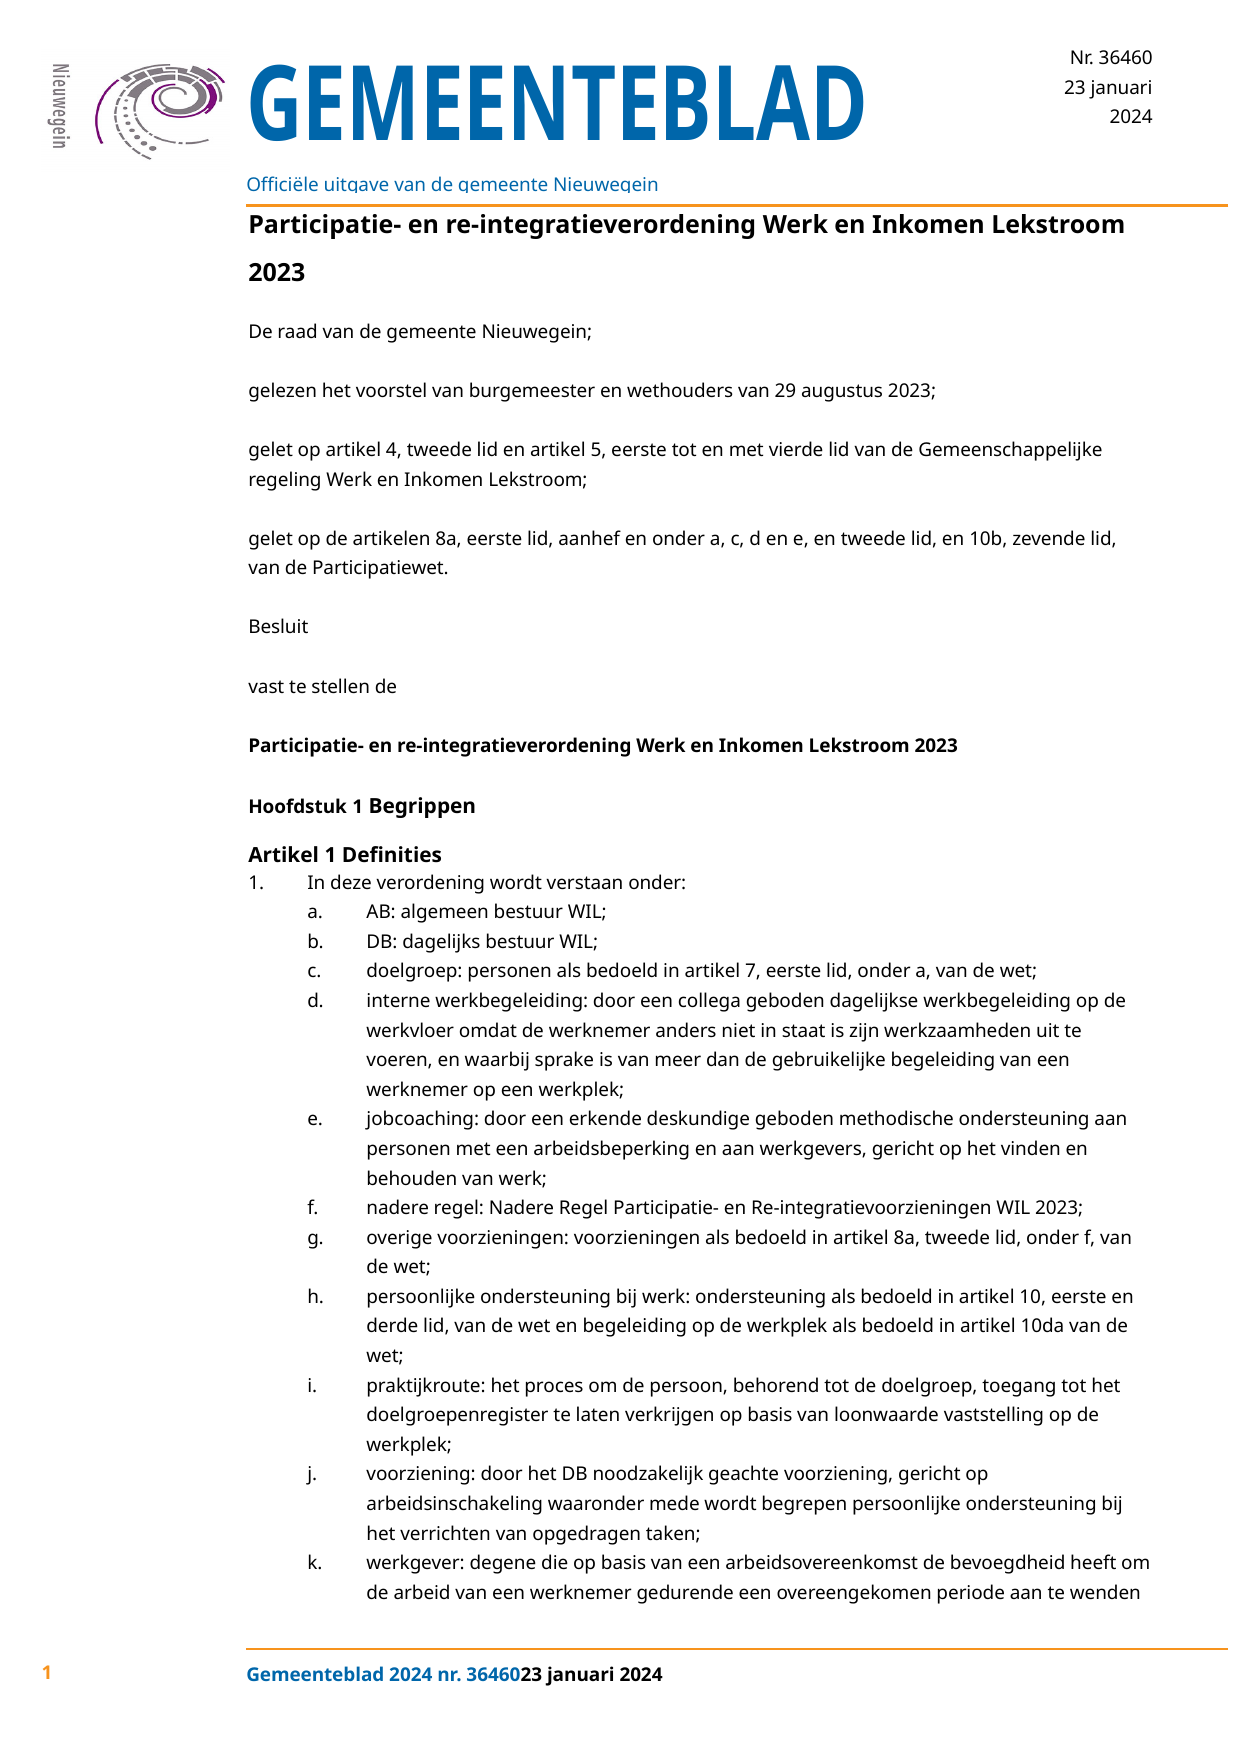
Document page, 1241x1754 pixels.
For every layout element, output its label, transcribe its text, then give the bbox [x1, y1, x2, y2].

list werkgever: degene die op basis van een arbeidsovereenkomst de bevoegdheid heeft om de arbeid van een werknemer gedurende een overeengekomen periode aan te wenden [307, 1549, 1152, 1605]
text gelet op de artikelen 8a, eerste lid, aanhef en onder a, c, d en e, en tweede lid, en 10b, zevende lid, van de Participatiewet. [248, 525, 1152, 580]
text Participatie- en re-integratieverordening Werk en Inkomen Lekstroom 2023 [248, 732, 1152, 758]
list voorziening: door het DB noodzakelijk geachte voorziening, gericht op arbeidsinschakeling waaronder mede wordt begrepen persoonlijke ondersteuning bij het verrichten van opgedragen taken; [307, 1461, 1152, 1546]
text Hoofdstuk 1 Begrippen [248, 791, 1152, 820]
list overige voorzieningen: voorzieningen als bedoeld in artikel 8a, tweede lid, onder f, van de wet; [307, 1224, 1152, 1279]
list In deze verordening wordt verstaan onder: [248, 869, 1152, 895]
list jobcoaching: door een erkende deskundige geboden methodische ondersteuning aan personen met een arbeidsbeperking en aan werkgevers, gericht op het vinden en behouden van werk; [307, 1106, 1152, 1191]
text De raad van de gemeente Nieuwegein; [248, 318, 1152, 344]
list doelgroep: personen als bedoeld in artikel 7, eerste lid, onder a, van de wet; [307, 958, 1152, 983]
list persoonlijke ondersteuning bij werk: ondersteuning als bedoeld in artikel 10, eerste en derde lid, van de wet en begeleiding op de werkplek als bedoeld in artikel 10da van de wet; [307, 1283, 1152, 1368]
text vast te stellen de [248, 673, 1152, 699]
list DB: dagelijks bestuur WIL; [307, 928, 1152, 954]
picture [41, 47, 231, 172]
text Participatie- en re-integratieverordening Werk en Inkomen Lekstroom 2023 [248, 207, 1152, 288]
list interne werkbegeleiding: door een collega geboden dagelijkse werkbegeleiding op de werkvloer omdat de werknemer anders niet in staat is zijn werkzaamheden uit te voeren, en waarbij sprake is van meer dan de gebruikelijke begeleiding van een werknemer op een werkplek; [307, 987, 1152, 1102]
text gelezen het voorstel van burgemeester en wethouders van 29 augustus 2023; [248, 377, 1152, 403]
list nadere regel: Nadere Regel Participatie- en Re-integratievoorzieningen WIL 2023; [307, 1194, 1152, 1220]
text Artikel 1 Definities [248, 841, 1152, 869]
list praktijkroute: het proces om de persoon, behorend tot de doelgroep, toegang tot het doelgroepenregister te laten verkrijgen op basis van loonwaarde vaststelling op de werkplek; [307, 1372, 1152, 1457]
text gelet op artikel 4, tweede lid en artikel 5, eerste tot en met vierde lid van de Gemeenschappelijke regeling Werk en Inkomen Lekstroom; [248, 436, 1152, 492]
text Besluit [248, 614, 1152, 639]
list AB: algemeen bestuur WIL; [307, 898, 1152, 924]
